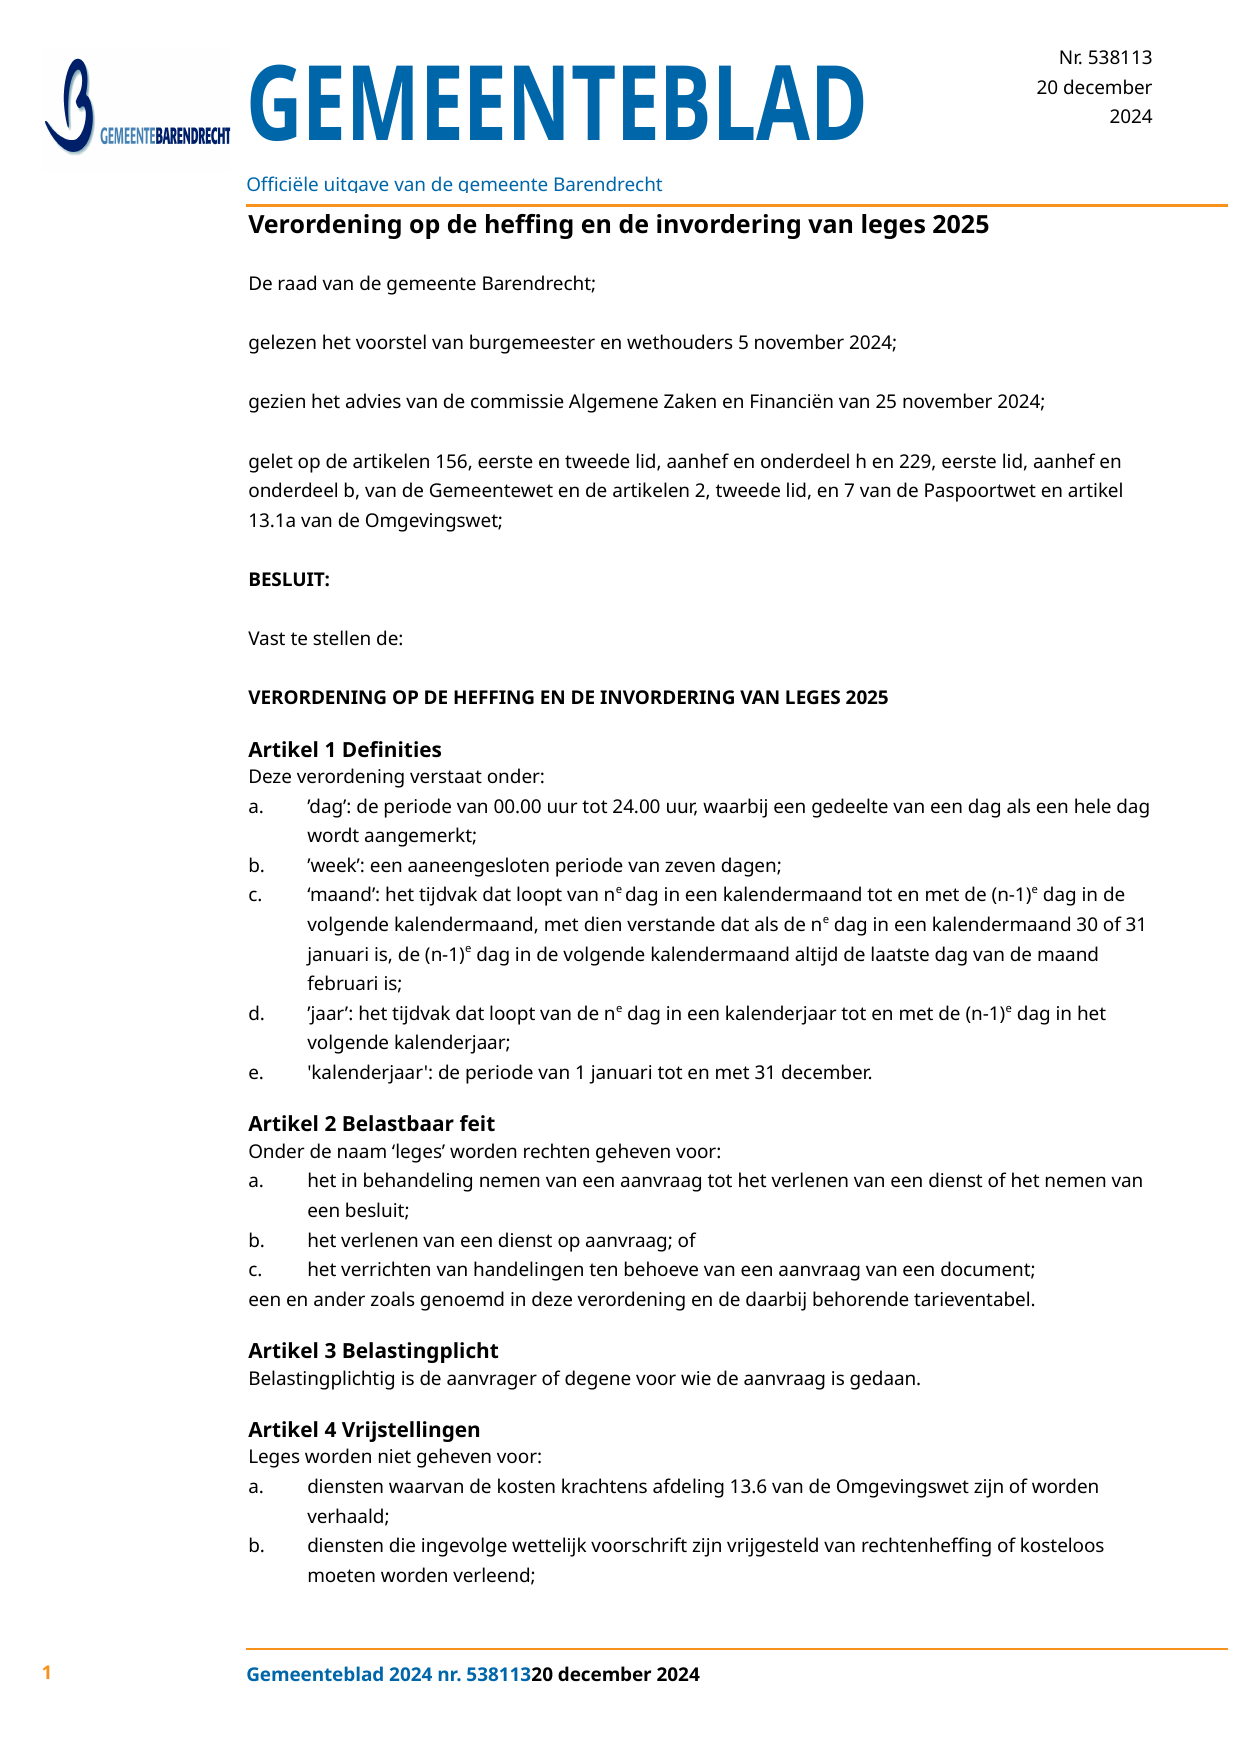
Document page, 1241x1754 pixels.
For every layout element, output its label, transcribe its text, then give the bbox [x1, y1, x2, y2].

text VERORDENING OP DE HEFFING EN DE INVORDERING VAN LEGES 2025 [248, 684, 1152, 710]
list ’dag’: de periode van 00.00 uur tot 24.00 uur, waarbij een gedeelte van een dag als een hele dag wordt aangemerkt; [248, 793, 1152, 848]
list het verlenen van een dienst op aanvraag; of [248, 1227, 1152, 1252]
list het in behandeling nemen van een aanvraag tot het verlenen van een dienst of het nemen van een besluit; [248, 1168, 1152, 1223]
list diensten die ingevolge wettelijk voorschrift zijn vrijgesteld van rechtenheffing of kosteloos moeten worden verleend; [248, 1532, 1152, 1588]
text een en ander zoals genoemd in deze verordening en de daarbij behorende tarieventabel. [248, 1286, 1152, 1312]
text Vast te stellen de: [248, 625, 1152, 651]
text BESLUIT: [248, 566, 1152, 592]
text Deze verordening verstaat onder: [248, 763, 1152, 789]
text Leges worden niet geheven voor: [248, 1444, 1152, 1469]
text Artikel 1 Definities [248, 735, 1152, 763]
picture [41, 47, 231, 172]
list diensten waarvan de kosten krachtens afdeling 13.6 van de Omgevingswet zijn of worden verhaald; [248, 1473, 1152, 1528]
text Artikel 3 Belastingplicht [248, 1336, 1152, 1365]
text Artikel 2 Belastbaar feit [248, 1109, 1152, 1138]
text De raad van de gemeente Barendrecht; [248, 270, 1152, 296]
text gezien het advies van de commissie Algemene Zaken en Financiën van 25 november 2024; [248, 389, 1152, 414]
text Artikel 4 Vrijstellingen [248, 1415, 1152, 1444]
list het verrichten van handelingen ten behoeve van een aanvraag van een document; [248, 1256, 1152, 1282]
text Verordening op de heffing en de invordering van leges 2025 [248, 207, 1152, 241]
text gelezen het voorstel van burgemeester en wethouders 5 november 2024; [248, 329, 1152, 355]
text gelet op de artikelen 156, eerste en tweede lid, aanhef en onderdeel h en 229, eerste lid, aanhef en onderdeel b, van de Gemeentewet en de artikelen 2, tweede lid, en 7 van de Paspoortwet en artikel 13.1a van de Omgevingswet; [248, 448, 1152, 533]
text Belastingplichtig is de aanvrager of degene voor wie de aanvraag is gedaan. [248, 1365, 1152, 1391]
text Onder de naam ‘leges’ worden rechten geheven voor: [248, 1138, 1152, 1164]
list ’week’: een aaneengesloten periode van zeven dagen; [248, 852, 1152, 878]
list ’jaar’: het tijdvak dat loopt van de ne dag in een kalenderjaar tot en met de (n-1)e dag in het volgende kalenderjaar; [248, 1000, 1152, 1055]
list 'kalenderjaar': de periode van 1 januari tot en met 31 december. [248, 1059, 1152, 1085]
list ‘maand’: het tijdvak dat loopt van ne dag in een kalendermaand tot en met de (n-1)e dag in de volgende kalendermaand, met dien verstande dat als de ne dag in een kalendermaand 30 of 31 januari is, de (n-1)e dag in de volgende kalendermaand altijd de laatste dag van de maand februari is; [248, 882, 1152, 996]
